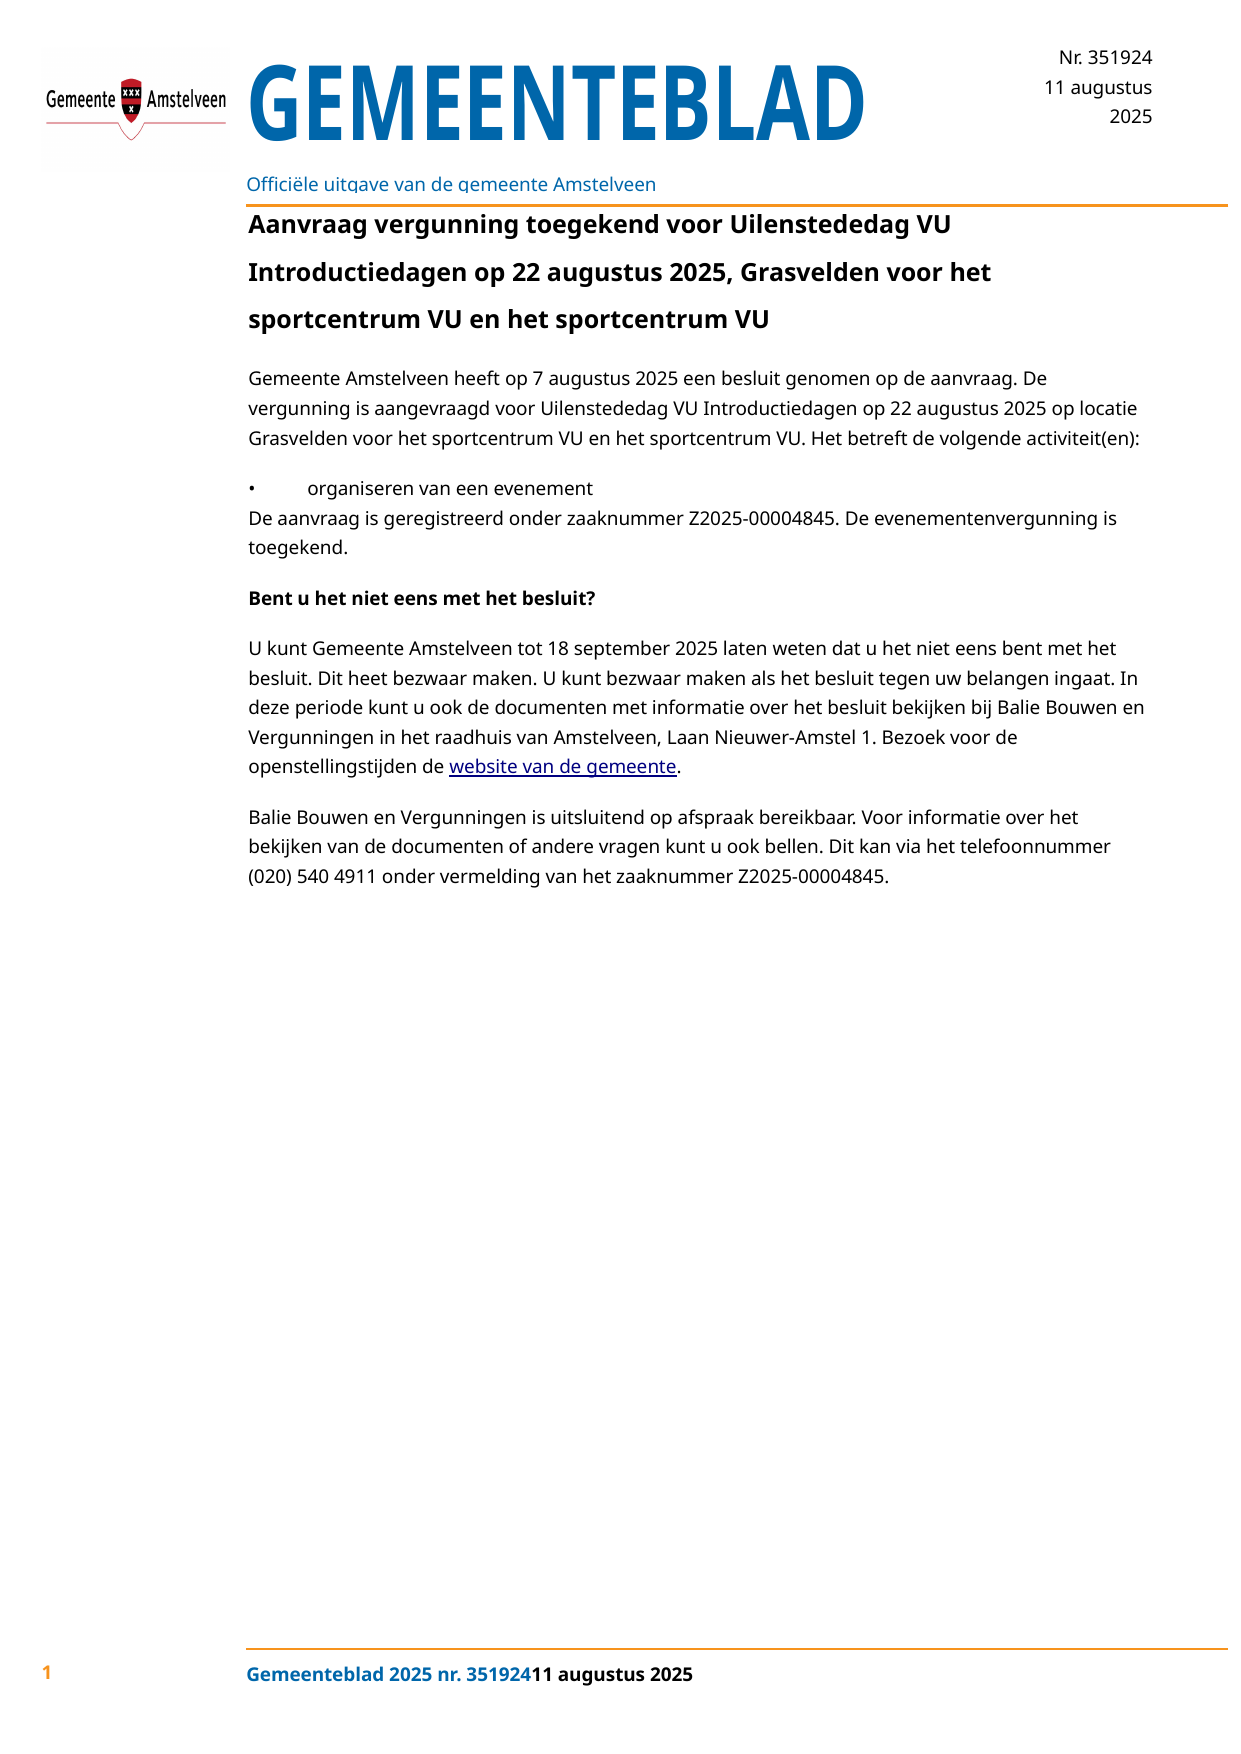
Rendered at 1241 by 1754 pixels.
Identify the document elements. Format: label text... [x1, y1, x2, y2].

picture [41, 47, 231, 172]
text Bent u het niet eens met het besluit? [248, 585, 1152, 610]
list organiseren van een evenement [248, 475, 1152, 501]
text De aanvraag is geregistreerd onder zaaknummer Z2025-00004845. De evenementenvergunning is toegekend. [248, 505, 1152, 560]
text Balie Bouwen en Vergunningen is uitsluitend op afspraak bereikbaar. Voor informatie over het bekijken van de documenten of andere vragen kunt u ook bellen. Dit kan via het telefoonnummer (020) 540 4911 onder vermelding van het zaaknummer Z2025-00004845. [248, 804, 1152, 889]
text Gemeente Amstelveen heeft op 7 augustus 2025 een besluit genomen op de aanvraag. De vergunning is aangevraagd voor Uilenstededag VU Introductiedagen op 22 augustus 2025 op locatie Grasvelden voor het sportcentrum VU en het sportcentrum VU. Het betreft de volgende activiteit(en): [248, 366, 1152, 450]
text U kunt Gemeente Amstelveen tot 18 september 2025 laten weten dat u het niet eens bent met het besluit. Dit heet bezwaar maken. U kunt bezwaar maken als het besluit tegen uw belangen ingaat. In deze periode kunt u ook de documenten met informatie over het besluit bekijken bij Balie Bouwen en Vergunningen in het raadhuis van Amstelveen, Laan Nieuwer-Amstel 1. Bezoek voor de openstellingstijden de website van de gemeente. [248, 635, 1152, 779]
text Aanvraag vergunning toegekend voor Uilenstededag VU Introductiedagen op 22 augustus 2025, Grasvelden voor het sportcentrum VU en het sportcentrum VU [248, 207, 1152, 336]
